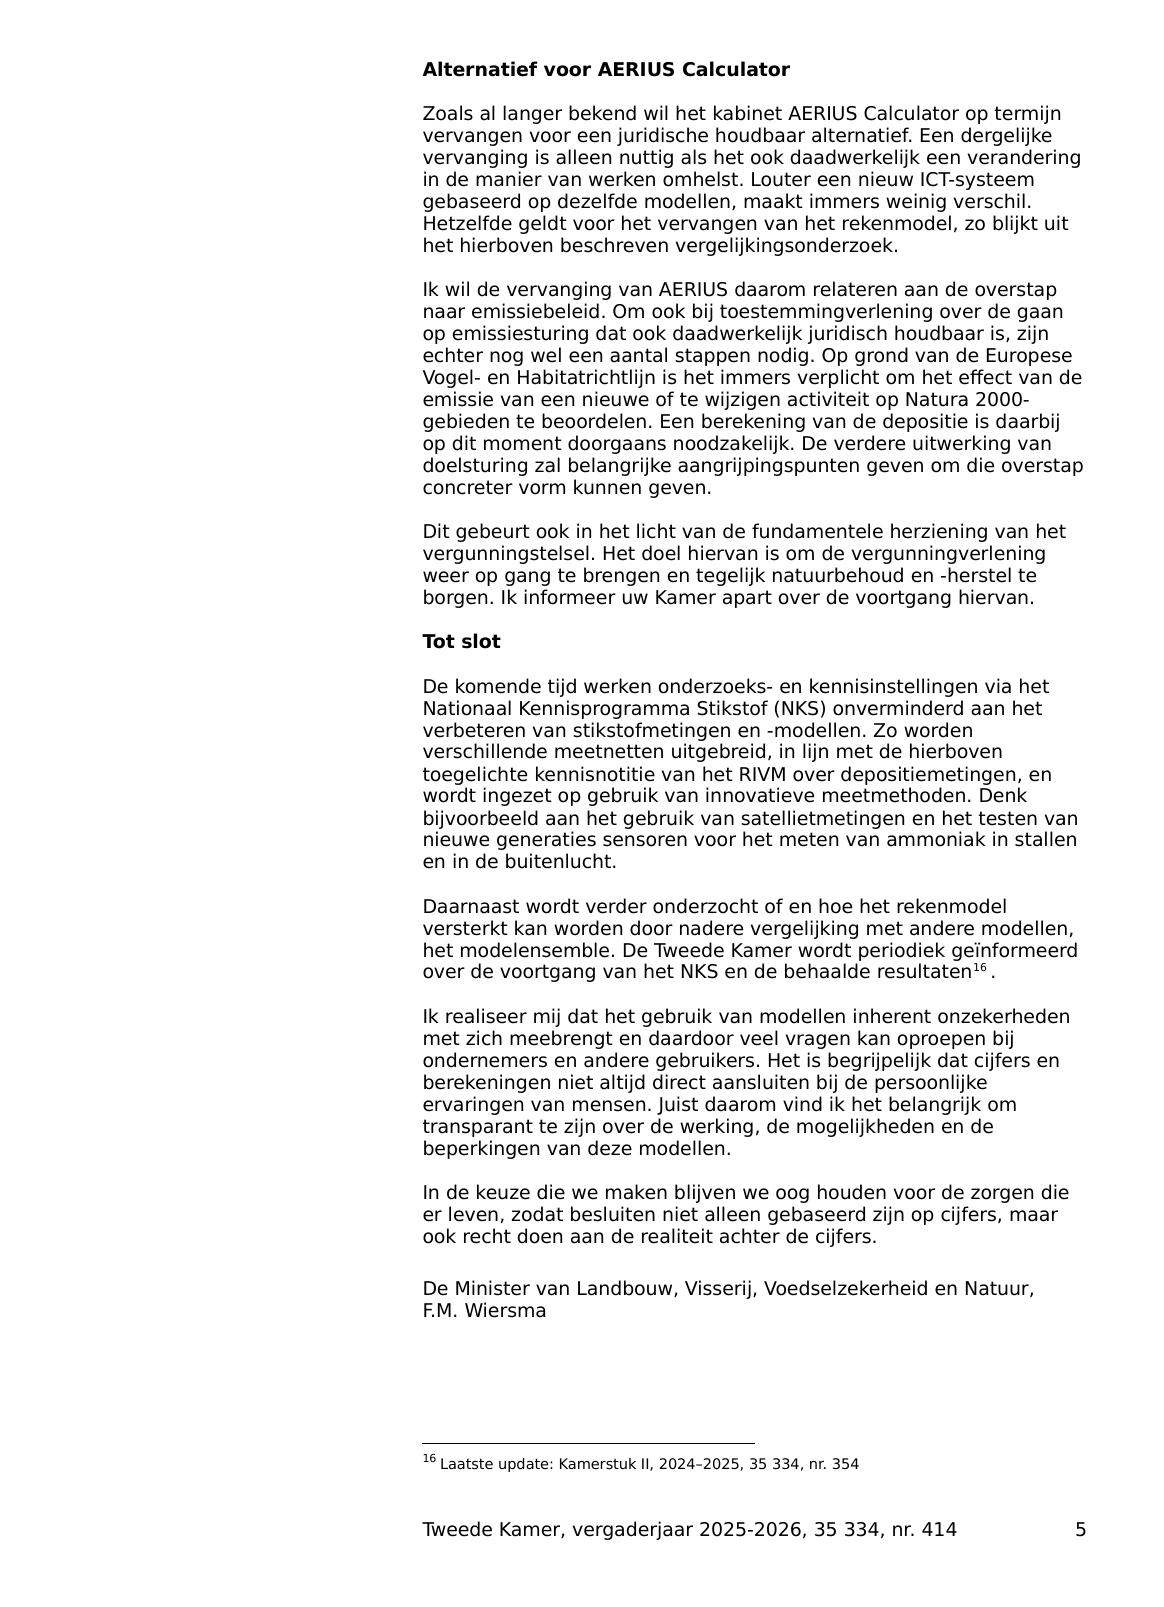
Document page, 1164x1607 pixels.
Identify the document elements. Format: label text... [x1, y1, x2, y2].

text Dit gebeurt ook in het licht van de fundamentele herziening van het vergunningstelsel. Het doel hiervan is om de vergunningverlening weer op gang te brengen en tegelijk natuurbehoud en -herstel te borgen. Ik informeer uw Kamer apart over de voortgang hiervan. [422, 521, 1087, 609]
subtitle Alternatief voor AERIUS Calculator [422, 59, 1087, 81]
text Laatste update: Kamerstuk II, 2024–2025, 35 334, nr. 354 [422, 1452, 1087, 1474]
text Zoals al langer bekend wil het kabinet AERIUS Calculator op termijn vervangen voor een juridische houdbaar alternatief. Een dergelijke vervanging is alleen nuttig als het ook daadwerkelijk een verandering in de manier van werken omhelst. Louter een nieuw ICT-systeem gebaseerd op dezelfde modellen, maakt immers weinig verschil. Hetzelfde geldt voor het vervangen van het rekenmodel, zo blijkt uit het hierboven beschreven vergelijkingsonderzoek. [422, 103, 1087, 257]
text De komende tijd werken onderzoeks- en kennisinstellingen via het Nationaal Kennisprogramma Stikstof (NKS) onverminderd aan het verbeteren van stikstofmetingen en -modellen. Zo worden verschillende meetnetten uitgebreid, in lijn met de hierboven toegelichte kennisnotitie van het RIVM over depositiemetingen, en wordt ingezet op gebruik van innovatieve meetmethoden. Denk bijvoorbeeld aan het gebruik van satellietmetingen en het testen van nieuwe generaties sensoren voor het meten van ammoniak in stallen en in de buitenlucht. [422, 676, 1087, 873]
text In de keuze die we maken blijven we oog houden voor de zorgen die er leven, zodat besluiten niet alleen gebaseerd zijn op cijfers, maar ook recht doen aan de realiteit achter de cijfers. [422, 1182, 1087, 1248]
subtitle Tot slot [422, 631, 1087, 653]
text De Minister van Landbouw, Visserij, Voedselzekerheid en Natuur, F.M. Wiersma [422, 1278, 1087, 1322]
text Ik realiseer mij dat het gebruik van modellen inherent onzekerheden met zich meebrengt en daardoor veel vragen kan oproepen bij ondernemers en andere gebruikers. Het is begrijpelijk dat cijfers en berekeningen niet altijd direct aansluiten bij de persoonlijke ervaringen van mensen. Juist daarom vind ik het belangrijk om transparant te zijn over de werking, de mogelijkheden en de beperkingen van deze modellen. [422, 1006, 1087, 1159]
text Ik wil de vervanging van AERIUS daarom relateren aan de overstap naar emissiebeleid. Om ook bij toestemmingverlening over de gaan op emissiesturing dat ook daadwerkelijk juridisch houdbaar is, zijn echter nog wel een aantal stappen nodig. Op grond van de Europese Vogel- en Habitatrichtlijn is het immers verplicht om het effect van de emissie van een nieuwe of te wijzigen activiteit op Natura 2000-gebieden te beoordelen. Een berekening van de depositie is daarbij op dit moment doorgaans noodzakelijk. De verdere uitwerking van doelsturing zal belangrijke aangrijpingspunten geven om die overstap concreter vorm kunnen geven. [422, 279, 1087, 499]
text Daarnaast wordt verder onderzocht of en hoe het rekenmodel versterkt kan worden door nadere vergelijking met andere modellen, het modelensemble. De Tweede Kamer wordt periodiek geïnformeerd over de voortgang van het NKS en de behaalde resultaten. [422, 896, 1087, 983]
